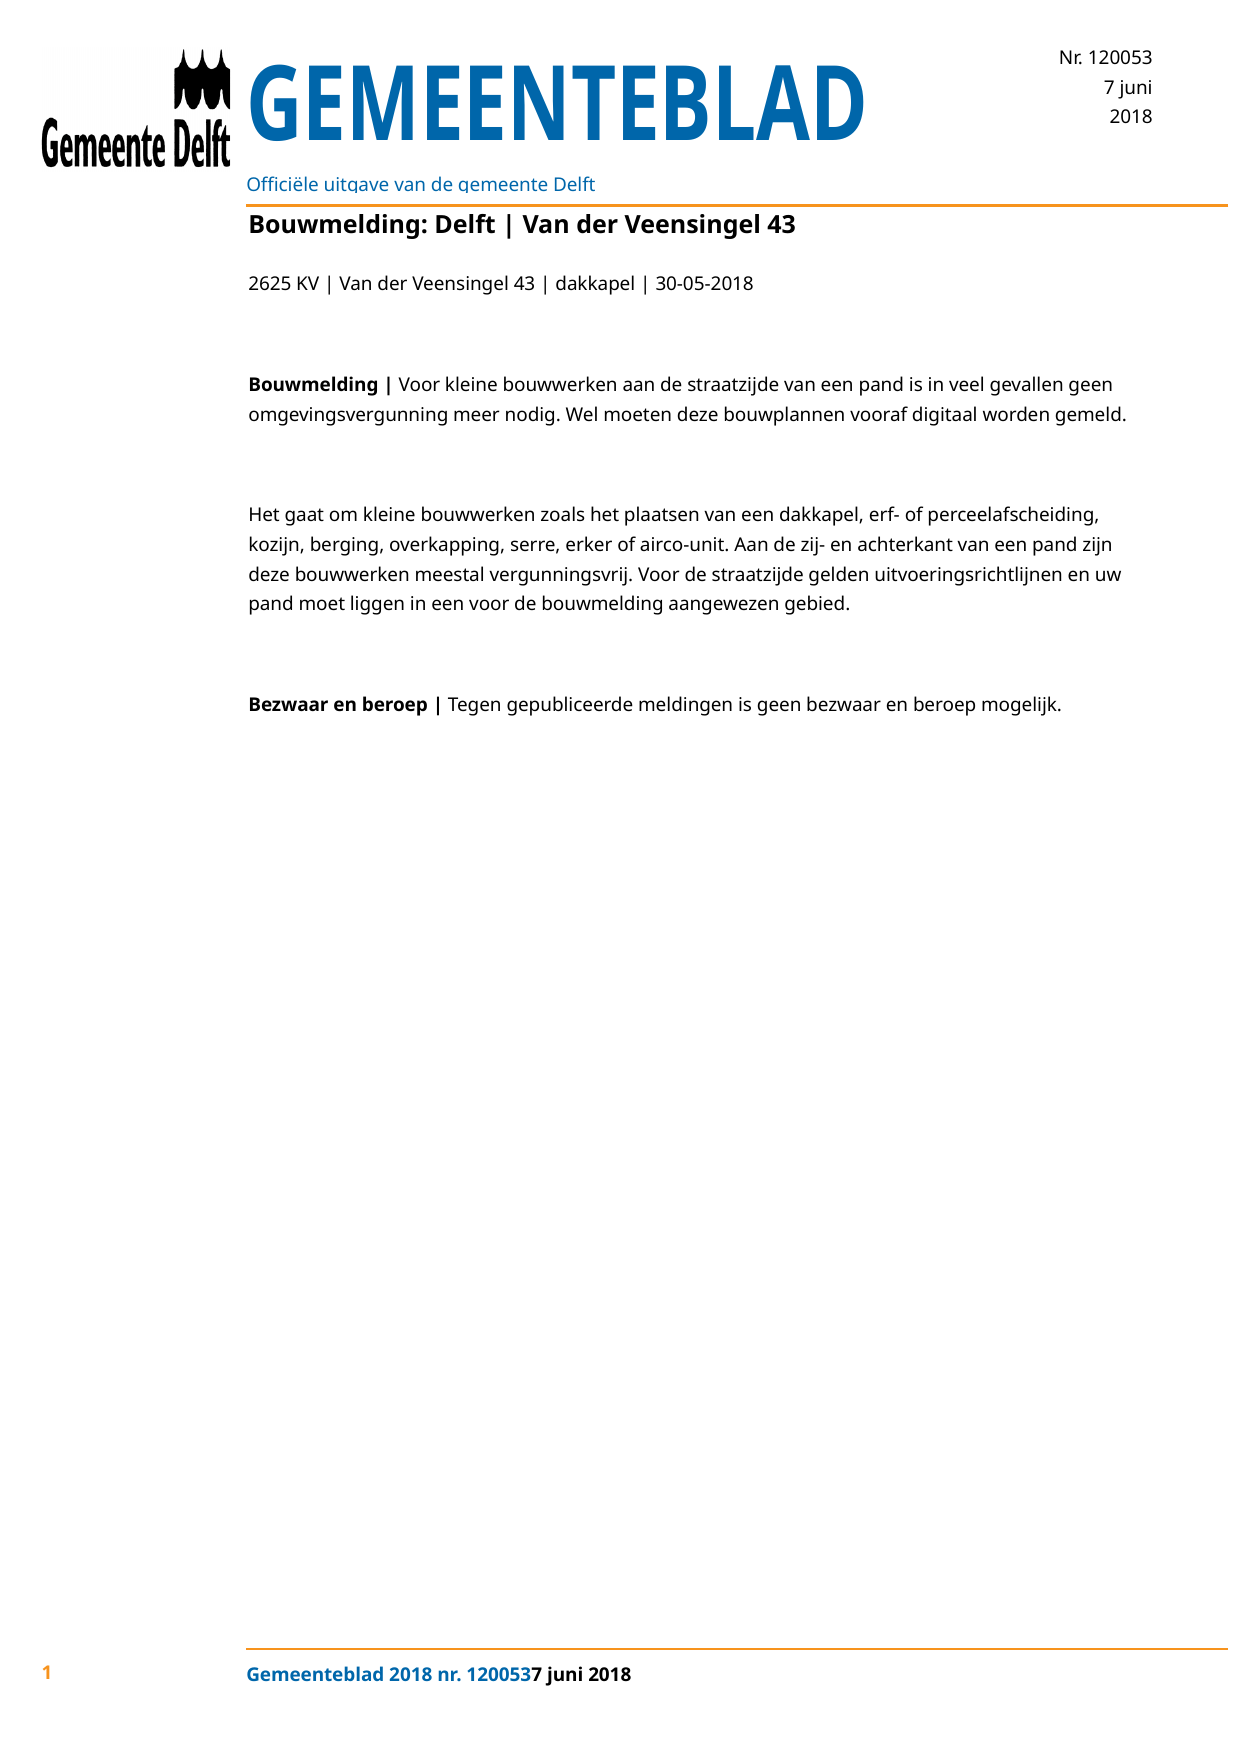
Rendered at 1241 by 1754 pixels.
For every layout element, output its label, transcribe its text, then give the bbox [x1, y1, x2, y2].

text 2625 KV | Van der Veensingel 43 | dakkapel | 30-05-2018 [248, 270, 1152, 296]
text Bouwmelding | Voor kleine bouwwerken aan de straatzijde van een pand is in veel gevallen geen omgevingsvergunning meer nodig. Wel moeten deze bouwplannen vooraf digitaal worden gemeld. [248, 371, 1152, 426]
text Bezwaar en beroep | Tegen gepubliceerde meldingen is geen bezwaar en beroep mogelijk. [248, 691, 1152, 717]
text Het gaat om kleine bouwwerken zoals het plaatsen van een dakkapel, erf- of perceelafscheiding, kozijn, berging, overkapping, serre, erker of airco-unit. Aan de zij- en achterkant van een pand zijn deze bouwwerken meestal vergunningsvrij. Voor de straatzijde gelden uitvoeringsrichtlijnen en uw pand moet liggen in een voor de bouwmelding aangewezen gebied. [248, 502, 1152, 616]
text Bouwmelding: Delft | Van der Veensingel 43 [248, 207, 1152, 241]
picture [41, 47, 231, 172]
